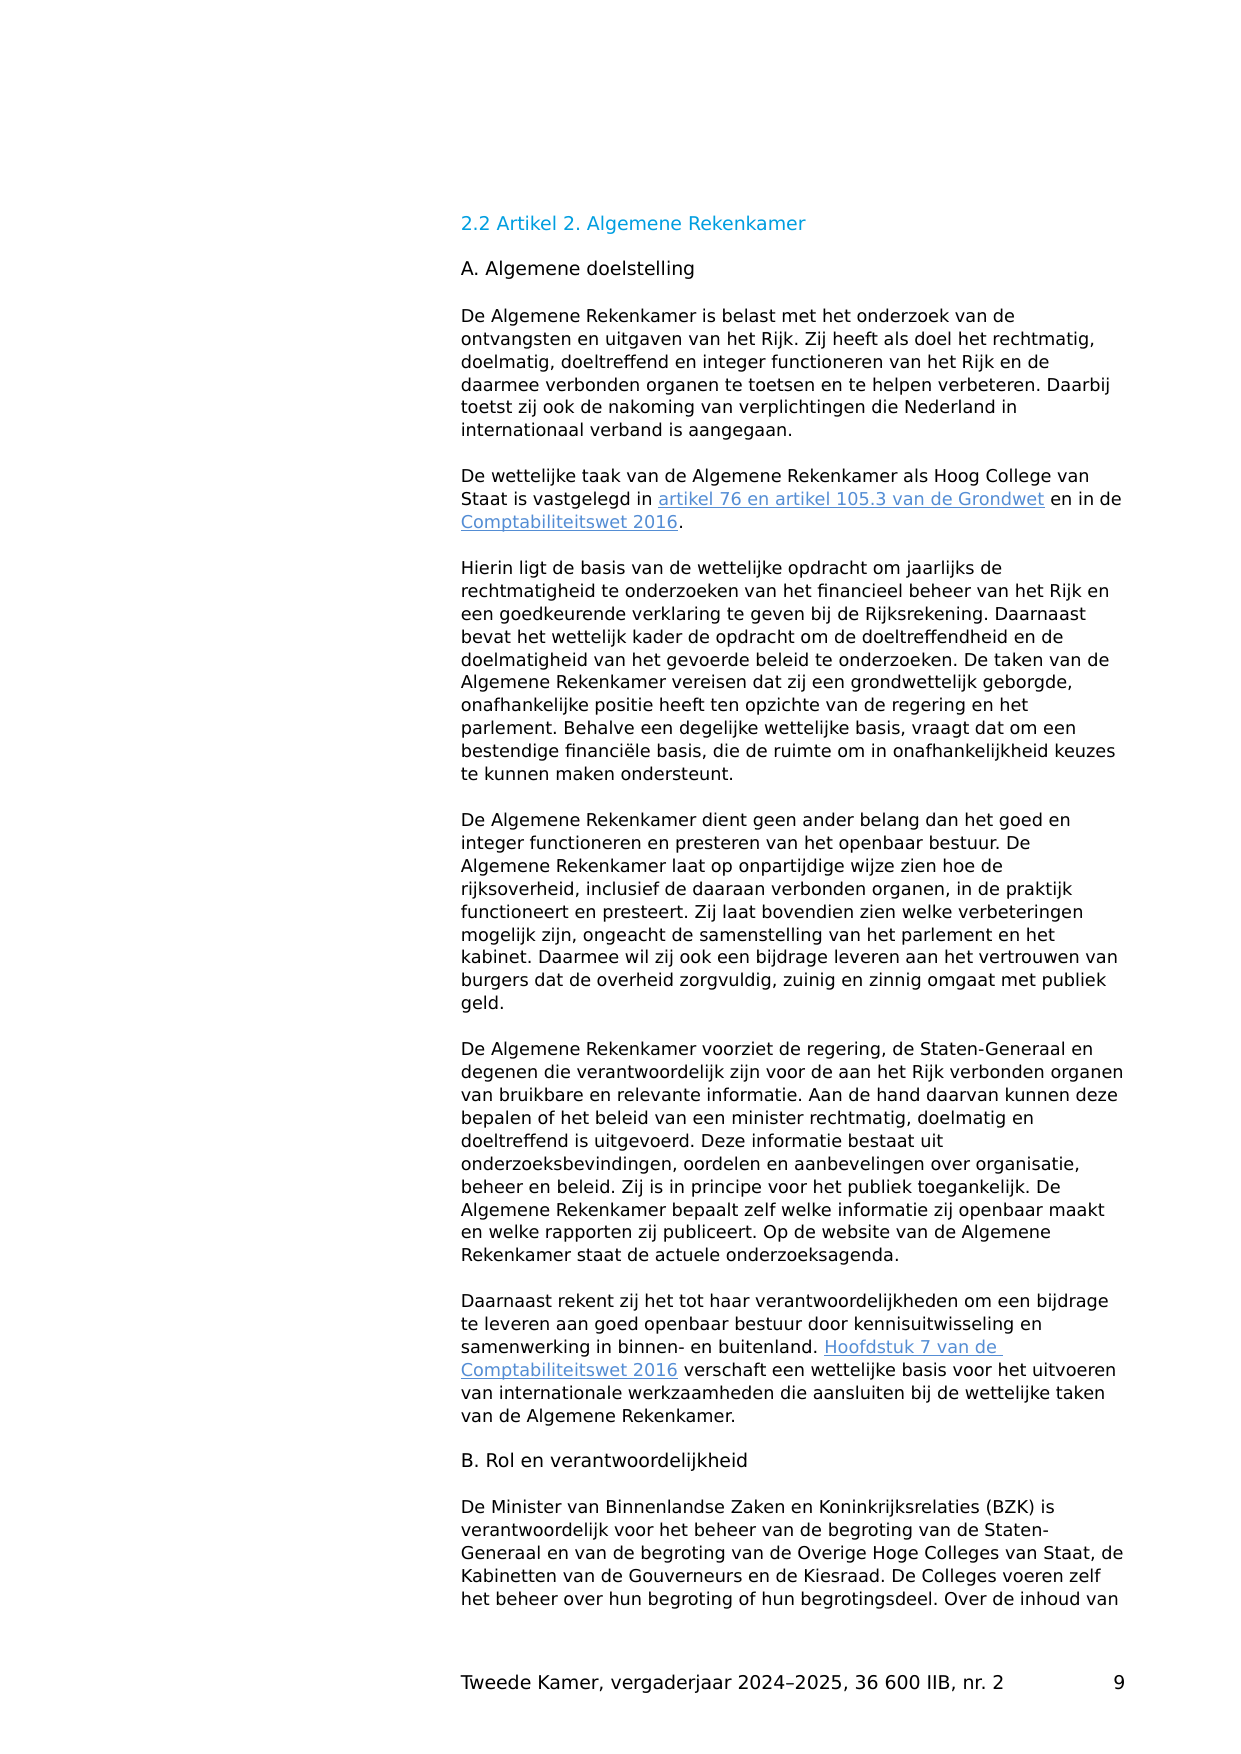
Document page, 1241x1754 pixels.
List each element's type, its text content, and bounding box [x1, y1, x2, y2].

text Daarnaast rekent zij het tot haar verantwoordelijkheden om een bijdrage te leveren aan goed openbaar bestuur door kennisuitwisseling en samenwerking in binnen- en buitenland. Hoofdstuk 7 van de Comptabiliteitswet 2016 verschaft een wettelijke basis voor het uitvoeren van internationale werkzaamheden die aansluiten bij de wettelijke taken van de Algemene Rekenkamer. [461, 1289, 1125, 1427]
text De Minister van Binnenlandse Zaken en Koninkrijksrelaties (BZK) is verantwoordelijk voor het beheer van de begroting van de Staten-Generaal en van de begroting van de Overige Hoge Colleges van Staat, de Kabinetten van de Gouverneurs en de Kiesraad. De Colleges voeren zelf het beheer over hun begroting of hun begrotingsdeel. Over de inhoud van [461, 1495, 1125, 1610]
text Hierin ligt de basis van de wettelijke opdracht om jaarlijks de rechtmatigheid te onderzoeken van het financieel beheer van het Rijk en een goedkeurende verklaring te geven bij de Rijksrekening. Daarnaast bevat het wettelijk kader de opdracht om de doeltreffendheid en de doelmatigheid van het gevoerde beleid te onderzoeken. De taken van de Algemene Rekenkamer vereisen dat zij een grondwettelijk geborgde, onafhankelijke positie heeft ten opzichte van de regering en het parlement. Behalve een degelijke wettelijke basis, vraagt dat om een bestendige financiële basis, die de ruimte om in onafhankelijkheid keuzes te kunnen maken ondersteunt. [461, 556, 1125, 785]
title B. Rol en verantwoordelijkheid [461, 1450, 1125, 1472]
text De Algemene Rekenkamer dient geen ander belang dan het goed en integer functioneren en presteren van het openbaar bestuur. De Algemene Rekenkamer laat op onpartijdige wijze zien hoe de rijksoverheid, inclusief de daaraan verbonden organen, in de praktijk functioneert en presteert. Zij laat bovendien zien welke verbeteringen mogelijk zijn, ongeacht de samenstelling van het parlement en het kabinet. Daarmee wil zij ook een bijdrage leveren aan het vertrouwen van burgers dat de overheid zorgvuldig, zuinig en zinnig omgaat met publiek geld. [461, 808, 1125, 1014]
text De Algemene Rekenkamer voorziet de regering, de Staten-Generaal en degenen die verantwoordelijk zijn voor de aan het Rijk verbonden organen van bruikbare en relevante informatie. Aan de hand daarvan kunnen deze bepalen of het beleid van een minister rechtmatig, doelmatig en doeltreffend is uitgevoerd. Deze informatie bestaat uit onderzoeksbevindingen, oordelen en aanbevelingen over organisatie, beheer en beleid. Zij is in principe voor het publiek toegankelijk. De Algemene Rekenkamer bepaalt zelf welke informatie zij openbaar maakt en welke rapporten zij publiceert. Op de website van de Algemene Rekenkamer staat de actuele onderzoeksagenda. [461, 1037, 1125, 1266]
text De wettelijke taak van de Algemene Rekenkamer als Hoog College van Staat is vastgelegd in artikel 76 en artikel 105.3 van de Grondwet en in de Comptabiliteitswet 2016. [461, 464, 1125, 533]
title 2.2 Artikel 2. Algemene Rekenkamer [461, 213, 1125, 235]
text De Algemene Rekenkamer is belast met het onderzoek van de ontvangsten en uitgaven van het Rijk. Zij heeft als doel het rechtmatig, doelmatig, doeltreffend en integer functioneren van het Rijk en de daarmee verbonden organen te toetsen en te helpen verbeteren. Daarbij toetst zij ook de nakoming van verplichtingen die Nederland in internationaal verband is aangegaan. [461, 304, 1125, 441]
title A. Algemene doelstelling [461, 258, 1125, 280]
